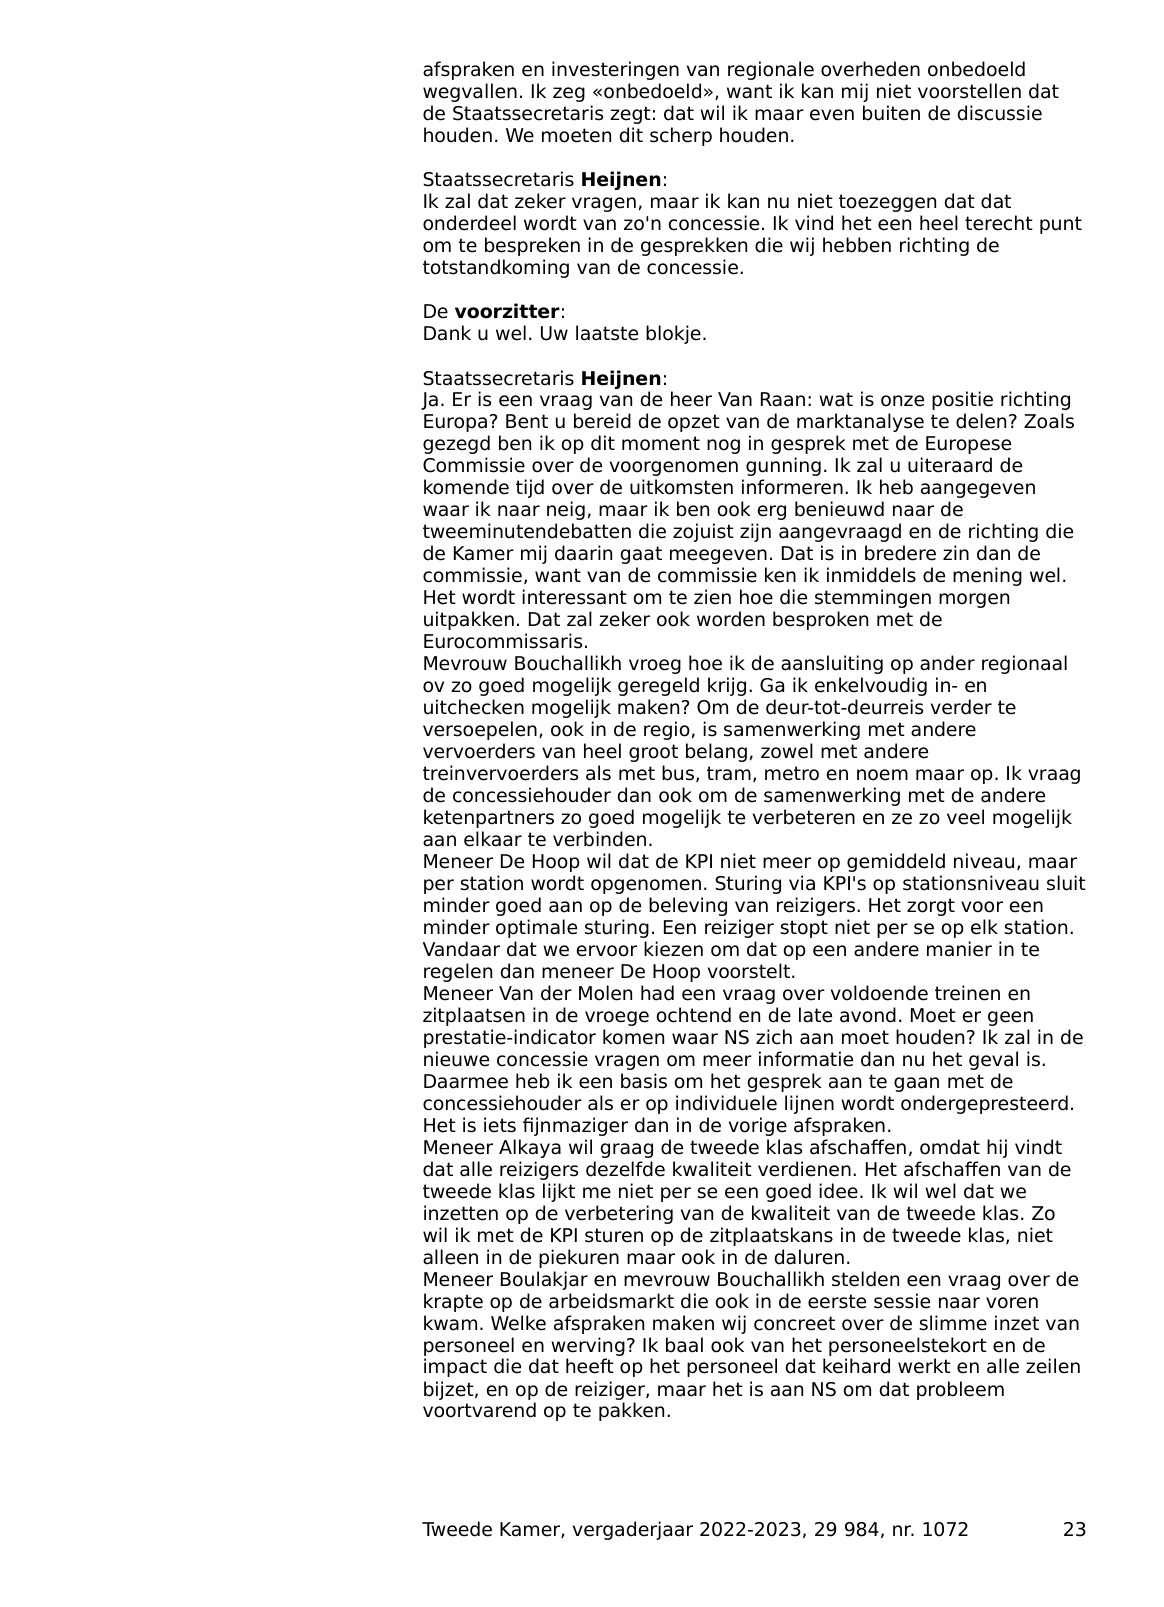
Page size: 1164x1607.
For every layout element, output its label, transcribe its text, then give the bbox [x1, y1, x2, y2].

text De voorzitter: [422, 301, 1087, 323]
text Meneer Boulakjar en mevrouw Bouchallikh stelden een vraag over de krapte op de arbeidsmarkt die ook in de eerste sessie naar voren kwam. Welke afspraken maken wij concreet over de slimme inzet van personeel en werving? Ik baal ook van het personeelstekort en de impact die dat heeft op het personeel dat keihard werkt en alle zeilen bijzet, en op de reiziger, maar het is aan NS om dat probleem voortvarend op te pakken. [422, 1268, 1087, 1422]
text Dank u wel. Uw laatste blokje. [422, 323, 1087, 345]
text Ja. Er is een vraag van de heer Van Raan: wat is onze positie richting Europa? Bent u bereid de opzet van de marktanalyse te delen? Zoals gezegd ben ik op dit moment nog in gesprek met de Europese Commissie over de voorgenomen gunning. Ik zal u uiteraard de komende tijd over de uitkomsten informeren. Ik heb aangegeven waar ik naar neig, maar ik ben ook erg benieuwd naar de tweeminutendebatten die zojuist zijn aangevraagd en de richting die de Kamer mij daarin gaat meegeven. Dat is in bredere zin dan de commissie, want van de commissie ken ik inmiddels de mening wel. Het wordt interessant om te zien hoe die stemmingen morgen uitpakken. Dat zal zeker ook worden besproken met de Eurocommissaris. [422, 389, 1087, 653]
text afspraken en investeringen van regionale overheden onbedoeld wegvallen. Ik zeg «onbedoeld», want ik kan mij niet voorstellen dat de Staatssecretaris zegt: dat wil ik maar even buiten de discussie houden. We moeten dit scherp houden. [422, 59, 1087, 147]
text Ik zal dat zeker vragen, maar ik kan nu niet toezeggen dat dat onderdeel wordt van zo'n concessie. Ik vind het een heel terecht punt om te bespreken in de gesprekken die wij hebben richting de totstandkoming van de concessie. [422, 191, 1087, 279]
text Meneer Alkaya wil graag de tweede klas afschaffen, omdat hij vindt dat alle reizigers dezelfde kwaliteit verdienen. Het afschaffen van de tweede klas lijkt me niet per se een goed idee. Ik wil wel dat we inzetten op de verbetering van de kwaliteit van de tweede klas. Zo wil ik met de KPI sturen op de zitplaatskans in de tweede klas, niet alleen in de piekuren maar ook in de daluren. [422, 1137, 1087, 1268]
text Meneer De Hoop wil dat de KPI niet meer op gemiddeld niveau, maar per station wordt opgenomen. Sturing via KPI's op stationsniveau sluit minder goed aan op de beleving van reizigers. Het zorgt voor een minder optimale sturing. Een reiziger stopt niet per se op elk station. Vandaar dat we ervoor kiezen om dat op een andere manier in te regelen dan meneer De Hoop voorstelt. [422, 851, 1087, 983]
text Staatssecretaris Heijnen: [422, 169, 1087, 191]
text Staatssecretaris Heijnen: [422, 367, 1087, 389]
text Meneer Van der Molen had een vraag over voldoende treinen en zitplaatsen in de vroege ochtend en de late avond. Moet er geen prestatie-indicator komen waar NS zich aan moet houden? Ik zal in de nieuwe concessie vragen om meer informatie dan nu het geval is. Daarmee heb ik een basis om het gesprek aan te gaan met de concessiehouder als er op individuele lijnen wordt ondergepresteerd. Het is iets fijnmaziger dan in de vorige afspraken. [422, 983, 1087, 1137]
text Mevrouw Bouchallikh vroeg hoe ik de aansluiting op ander regionaal ov zo goed mogelijk geregeld krijg. Ga ik enkelvoudig in- en uitchecken mogelijk maken? Om de deur-tot-deurreis verder te versoepelen, ook in de regio, is samenwerking met andere vervoerders van heel groot belang, zowel met andere treinvervoerders als met bus, tram, metro en noem maar op. Ik vraag de concessiehouder dan ook om de samenwerking met de andere ketenpartners zo goed mogelijk te verbeteren en ze zo veel mogelijk aan elkaar te verbinden. [422, 653, 1087, 851]
